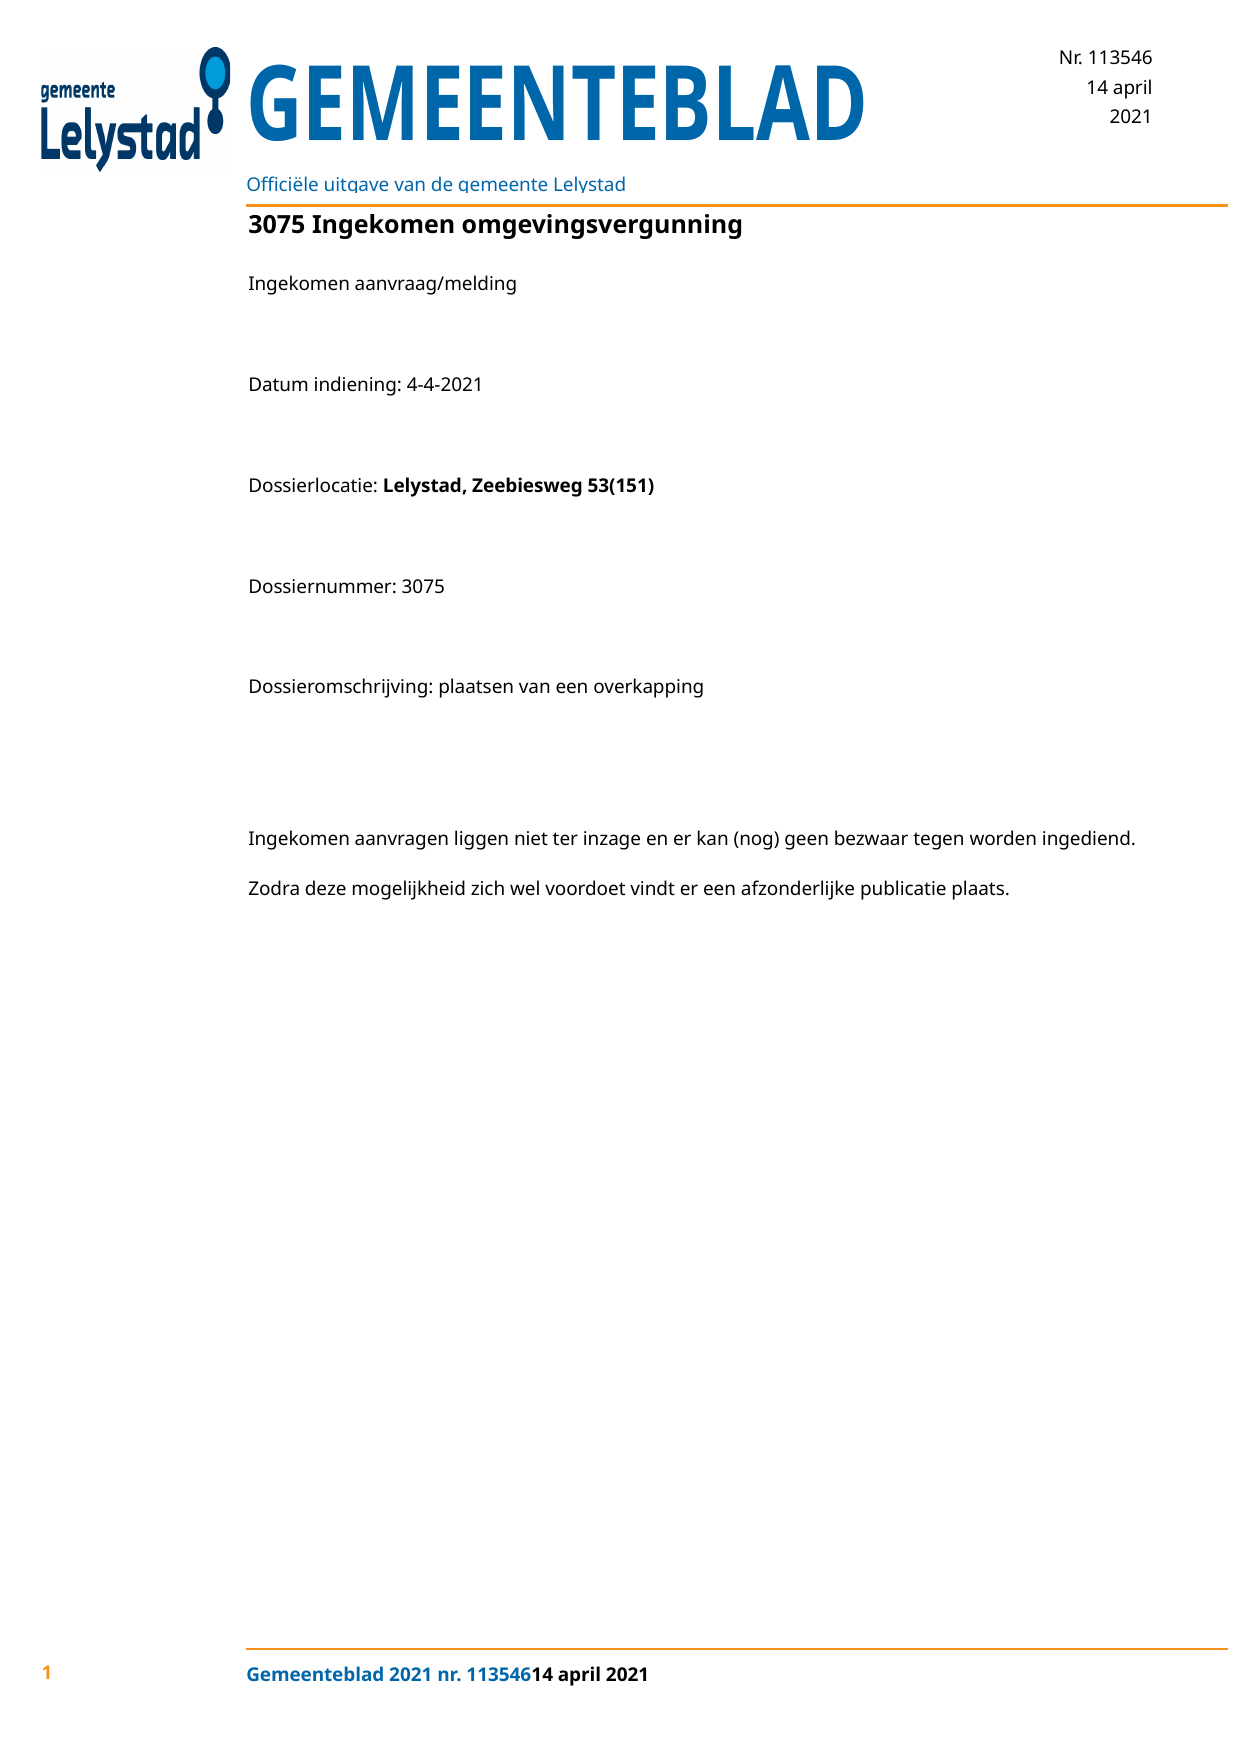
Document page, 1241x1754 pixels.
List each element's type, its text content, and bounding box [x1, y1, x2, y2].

picture [41, 47, 231, 172]
text 3075 Ingekomen omgevingsvergunning [248, 207, 1152, 241]
text Ingekomen aanvraag/melding [248, 270, 1152, 296]
text Dossieromschrijving: plaatsen van een overkapping [248, 674, 1152, 699]
text Dossierlocatie: Lelystad, Zeebiesweg 53(151) [248, 472, 1152, 498]
text Datum indiening: 4-4-2021 [248, 371, 1152, 397]
text Dossiernummer: 3075 [248, 573, 1152, 598]
text Zodra deze mogelijkheid zich wel voordoet vindt er een afzonderlijke publicatie plaats. [248, 875, 1152, 901]
text Ingekomen aanvragen liggen niet ter inzage en er kan (nog) geen bezwaar tegen worden ingediend. [248, 825, 1152, 851]
